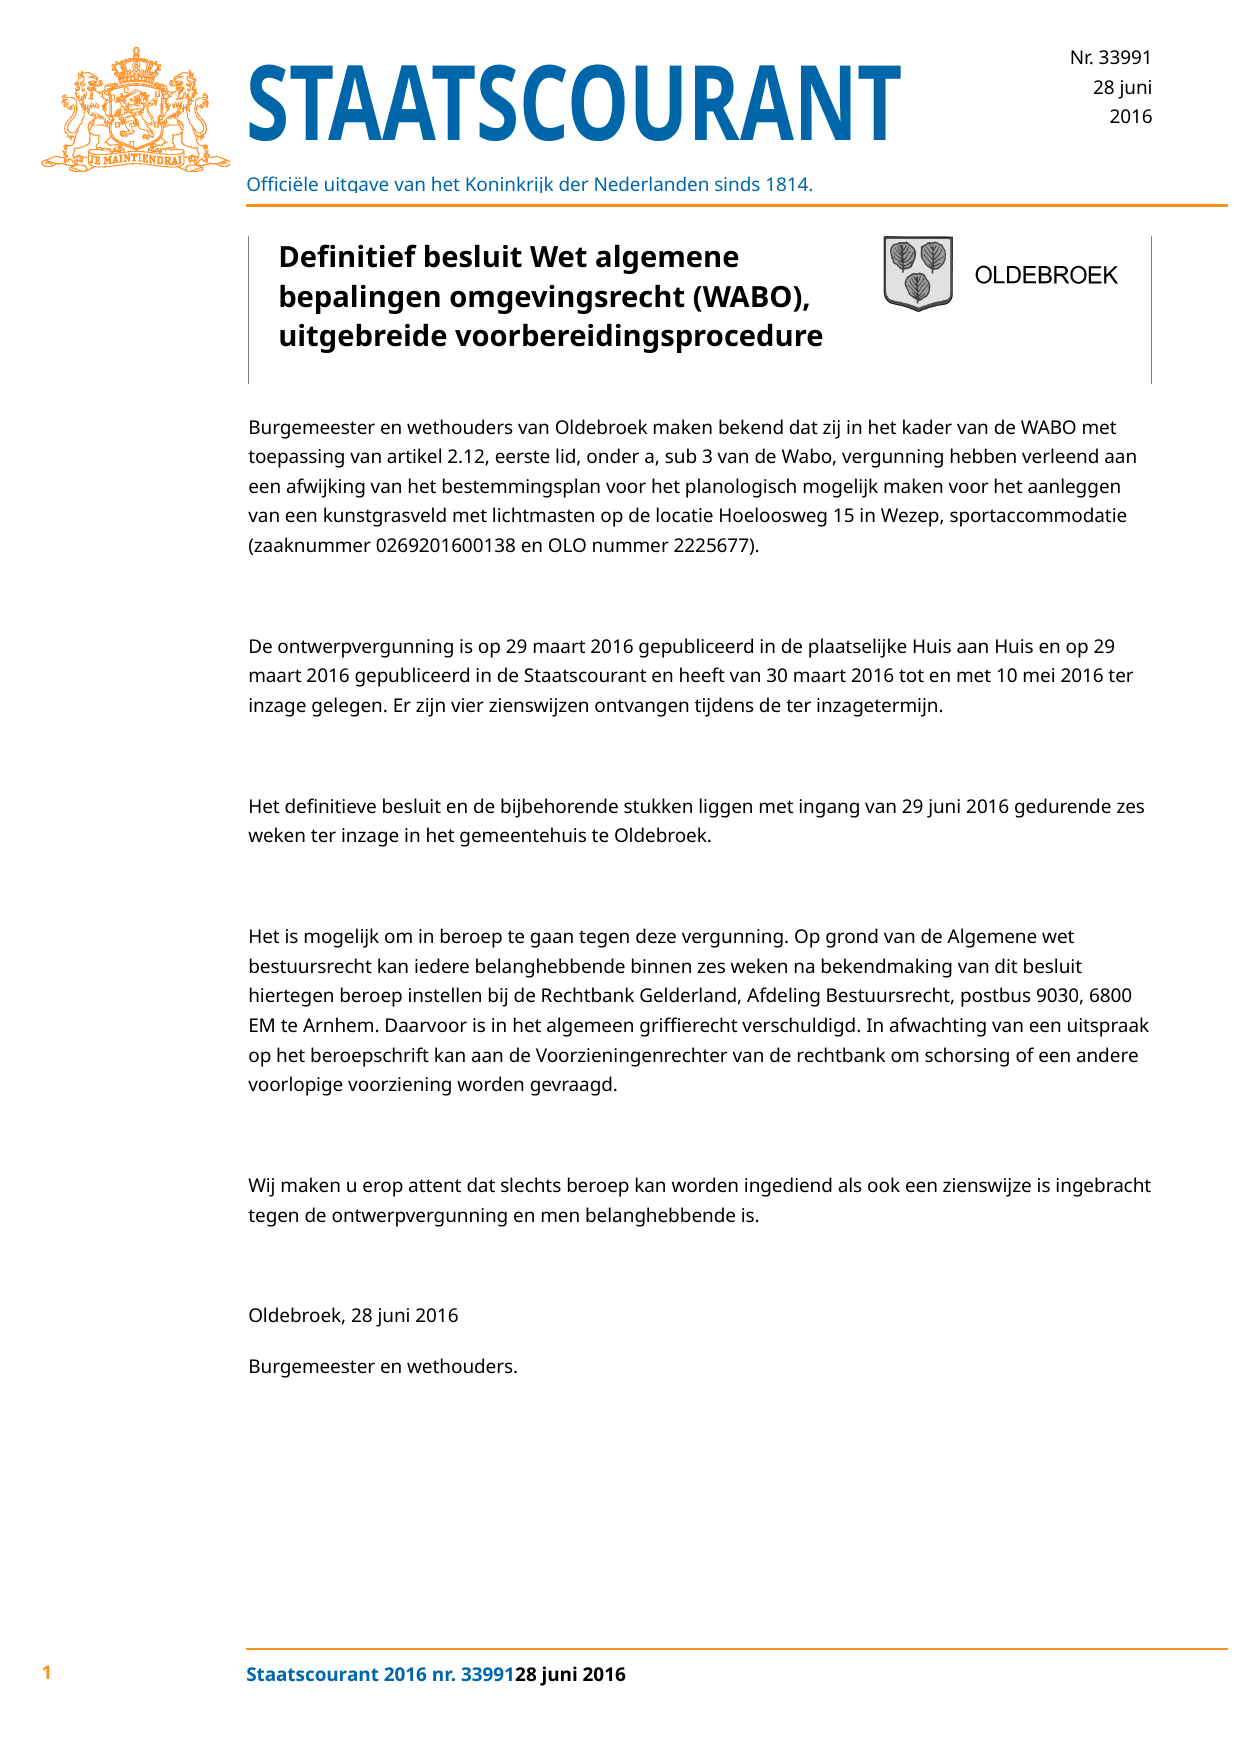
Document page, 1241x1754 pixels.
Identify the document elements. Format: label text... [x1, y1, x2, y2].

text Burgemeester en wethouders. [248, 1353, 1152, 1379]
text De ontwerpvergunning is op 29 maart 2016 gepubliceerd in de plaatselijke Huis aan Huis en op 29 maart 2016 gepubliceerd in de Staatscourant en heeft van 30 maart 2016 tot en met 10 mei 2016 ter inzage gelegen. Er zijn vier zienswijzen ontvangen tijdens de ter inzagetermijn. [248, 633, 1152, 718]
text Burgemeester en wethouders van Oldebroek maken bekend dat zij in het kader van de WABO met toepassing van artikel 2.12, eerste lid, onder a, sub 3 van de Wabo, vergunning hebben verleend aan een afwijking van het bestemmingsplan voor het planologisch mogelijk maken voor het aanleggen van een kunstgrasveld met lichtmasten op de locatie Hoeloosweg 15 in Wezep, sportaccommodatie (zaaknummer 0269201600138 en OLO nummer 2225677). [248, 414, 1152, 558]
picture [41, 47, 231, 172]
table_header Definitief besluit Wet algemene bepalingen omgevingsrecht (WABO), uitgebreide voorbereidingsprocedure [249, 236, 850, 384]
table_header [850, 236, 1151, 384]
text Het definitieve besluit en de bijbehorende stukken liggen met ingang van 29 juni 2016 gedurende zes weken ter inzage in het gemeentehuis te Oldebroek. [248, 793, 1152, 848]
text Wij maken u erop attent dat slechts beroep kan worden ingediend als ook een zienswijze is ingebracht tegen de ontwerpvergunning en men belanghebbende is. [248, 1172, 1152, 1228]
text Het is mogelijk om in beroep te gaan tegen deze vergunning. Op grond van de Algemene wet bestuursrecht kan iedere belanghebbende binnen zes weken na bekendmaking van dit besluit hiertegen beroep instellen bij de Rechtbank Gelderland, Afdeling Bestuursrecht, postbus 9030, 6800 EM te Arnhem. Daarvoor is in het algemeen griffierecht verschuldigd. In afwachting van een uitspraak op het beroepschrift kan aan de Voorzieningenrechter van de rechtbank om schorsing of een andere voorlopige voorziening worden gevraagd. [248, 923, 1152, 1097]
text Oldebroek, 28 juni 2016 [248, 1303, 1152, 1328]
picture [882, 236, 1119, 314]
